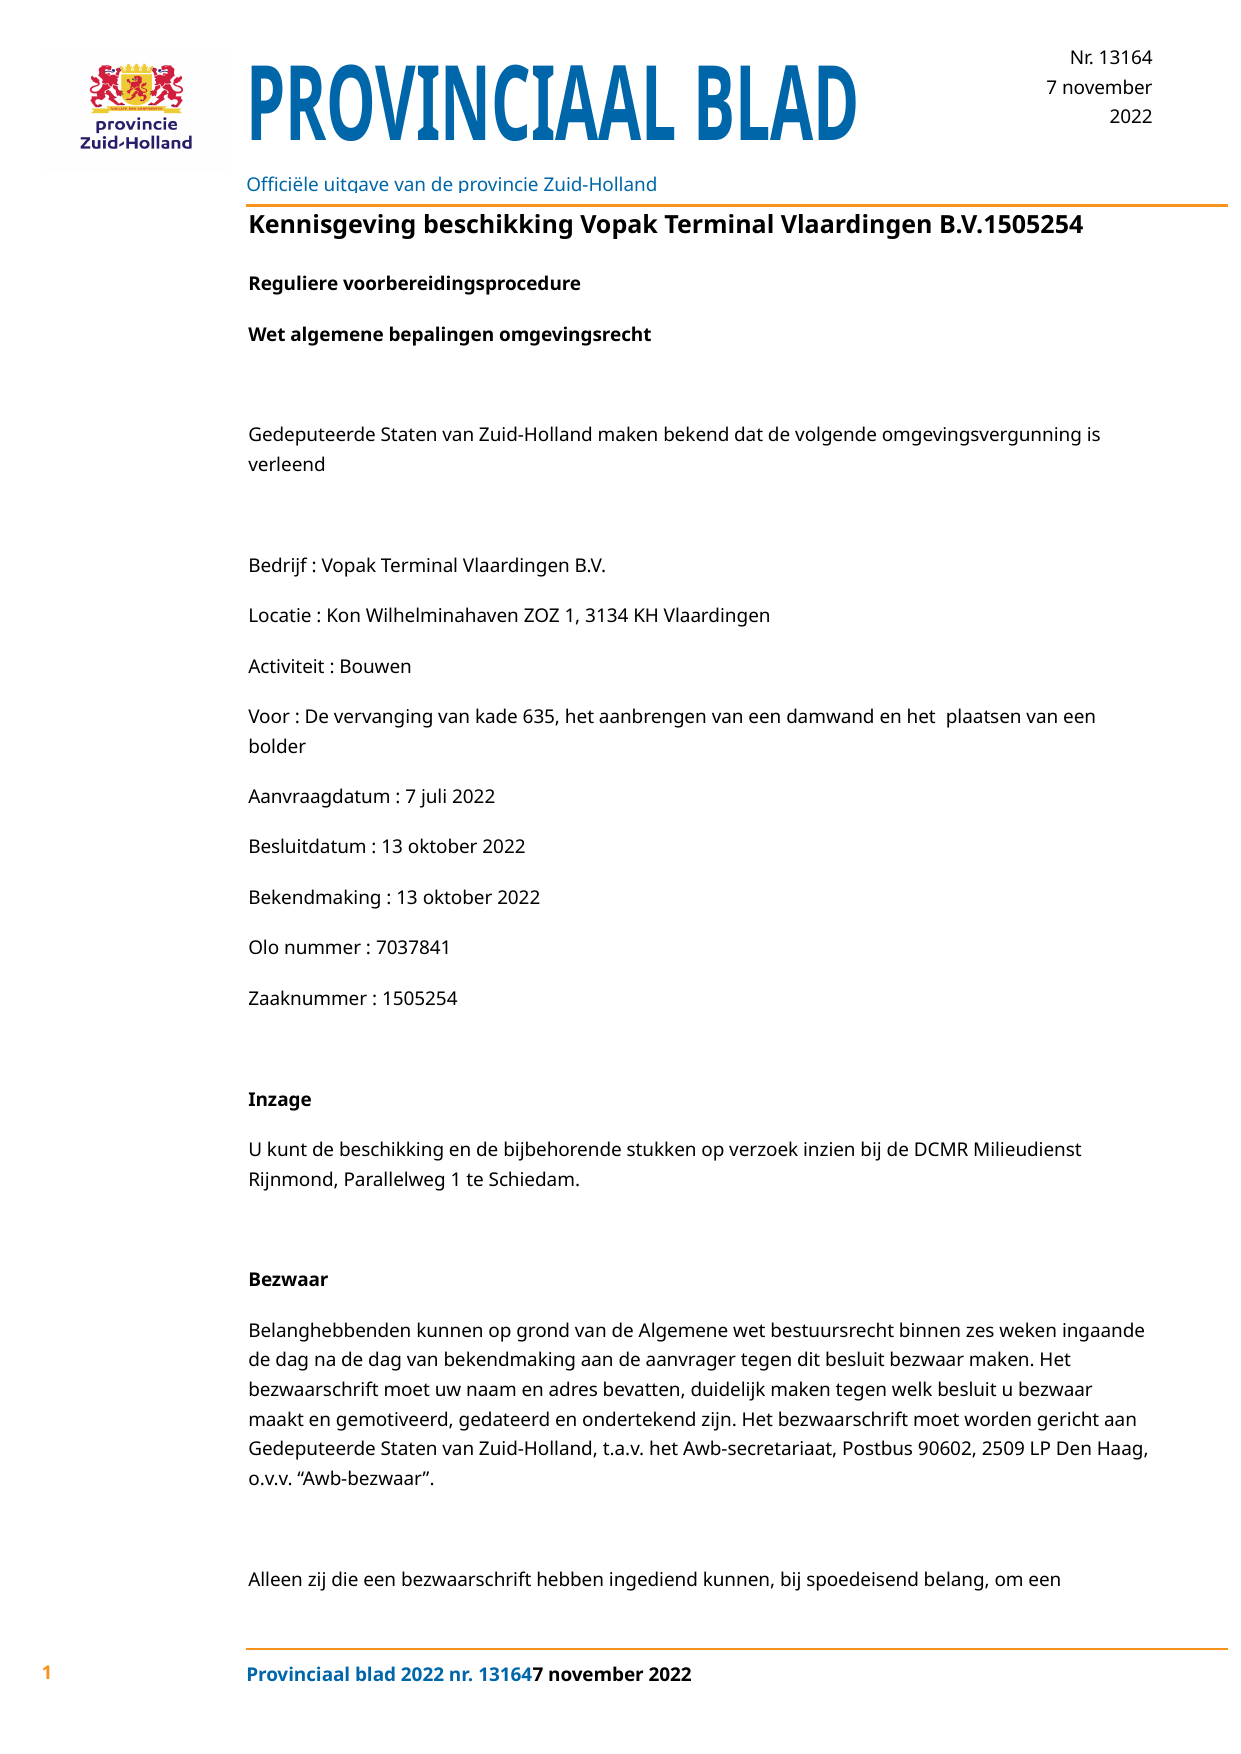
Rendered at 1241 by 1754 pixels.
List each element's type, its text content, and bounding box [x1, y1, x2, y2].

text Alleen zij die een bezwaarschrift hebben ingediend kunnen, bij spoedeisend belang, om een [248, 1566, 1152, 1591]
text Gedeputeerde Staten van Zuid-Holland maken bekend dat de volgende omgevingsvergunning is verleend [248, 422, 1152, 477]
text Besluitdatum : 13 oktober 2022 [248, 834, 1152, 859]
picture [41, 47, 231, 172]
text Kennisgeving beschikking Vopak Terminal Vlaardingen B.V.1505254 [248, 207, 1152, 241]
text Bezwaar [248, 1267, 1152, 1292]
text Aanvraagdatum : 7 juli 2022 [248, 783, 1152, 809]
text Locatie : Kon Wilhelminahaven ZOZ 1, 3134 KH Vlaardingen [248, 602, 1152, 628]
text Olo nummer : 7037841 [248, 934, 1152, 960]
text Bekendmaking : 13 oktober 2022 [248, 884, 1152, 910]
text Wet algemene bepalingen omgevingsrecht [248, 321, 1152, 346]
text Activiteit : Bouwen [248, 653, 1152, 678]
text Reguliere voorbereidingsprocedure [248, 270, 1152, 296]
text Bedrijf : Vopak Terminal Vlaardingen B.V. [248, 552, 1152, 578]
text Inzage [248, 1086, 1152, 1111]
text Voor : De vervanging van kade 635, het aanbrengen van een damwand en het plaatsen van een bolder [248, 703, 1152, 758]
text Zaaknummer : 1505254 [248, 985, 1152, 1011]
text U kunt de beschikking en de bijbehorende stukken op verzoek inzien bij de DCMR Milieudienst Rijnmond, Parallelweg 1 te Schiedam. [248, 1136, 1152, 1191]
text Belanghebbenden kunnen op grond van de Algemene wet bestuursrecht binnen zes weken ingaande de dag na de dag van bekendmaking aan de aanvrager tegen dit besluit bezwaar maken. Het bezwaarschrift moet uw naam en adres bevatten, duidelijk maken tegen welk besluit u bezwaar maakt en gemotiveerd, gedateerd en ondertekend zijn. Het bezwaarschrift moet worden gericht aan Gedeputeerde Staten van Zuid-Holland, t.a.v. het Awb-secretariaat, Postbus 90602, 2509 LP Den Haag, o.v.v. “Awb-bezwaar”. [248, 1317, 1152, 1491]
